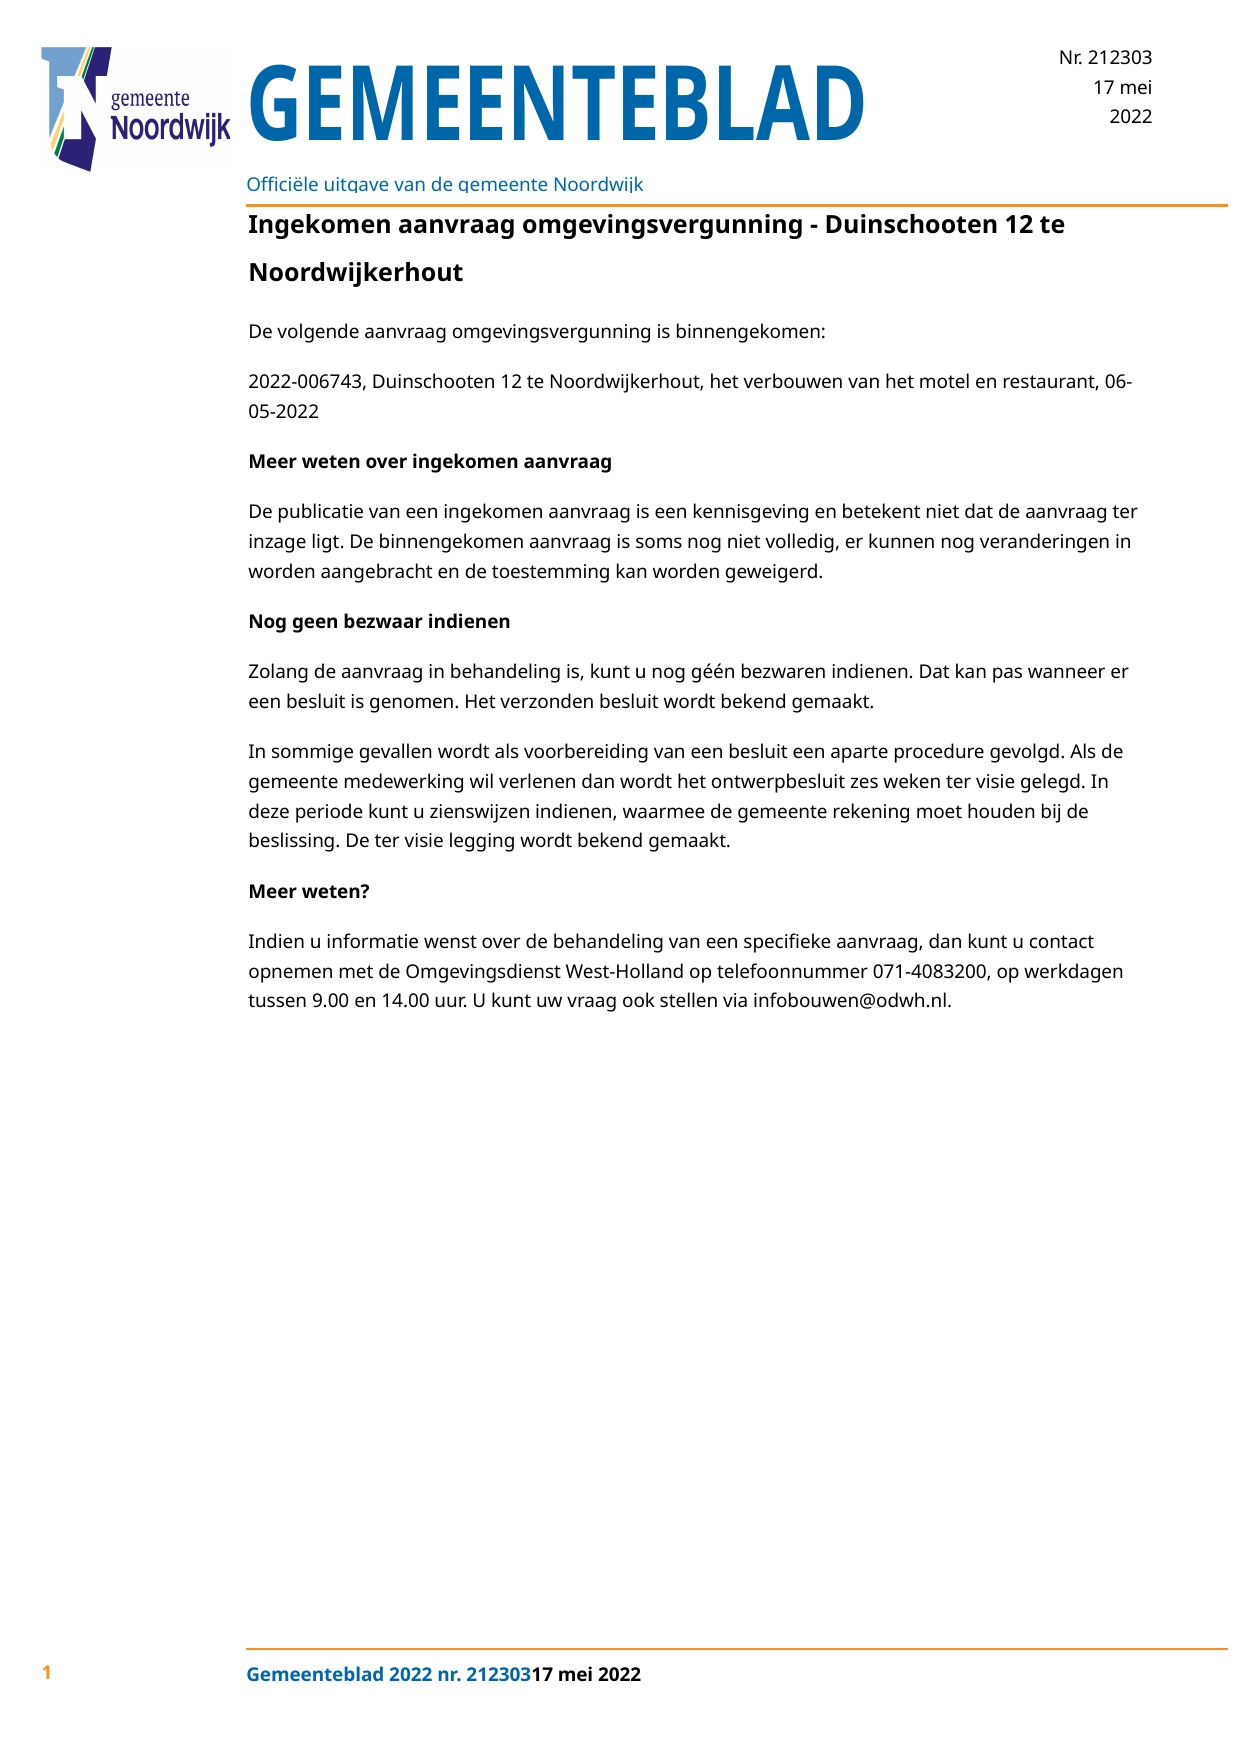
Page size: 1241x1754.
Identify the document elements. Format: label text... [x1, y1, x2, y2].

text Nog geen bezwaar indienen [248, 608, 1152, 634]
text Ingekomen aanvraag omgevingsvergunning - Duinschooten 12 te Noordwijkerhout [248, 207, 1152, 288]
text De volgende aanvraag omgevingsvergunning is binnengekomen: [248, 318, 1152, 344]
text 2022-006743, Duinschooten 12 te Noordwijkerhout, het verbouwen van het motel en restaurant, 06-05-2022 [248, 368, 1152, 424]
text De publicatie van een ingekomen aanvraag is een kennisgeving en betekent niet dat de aanvraag ter inzage ligt. De binnengekomen aanvraag is soms nog niet volledig, er kunnen nog veranderingen in worden aangebracht en de toestemming kan worden geweigerd. [248, 499, 1152, 584]
text Indien u informatie wenst over de behandeling van een specifieke aanvraag, dan kunt u contact opnemen met de Omgevingsdienst West-Holland op telefoonnummer 071-4083200, op werkdagen tussen 9.00 en 14.00 uur. U kunt uw vraag ook stellen via infobouwen@odwh.nl. [248, 928, 1152, 1013]
text Meer weten? [248, 878, 1152, 904]
text In sommige gevallen wordt als voorbereiding van een besluit een aparte procedure gevolgd. Als de gemeente medewerking wil verlenen dan wordt het ontwerpbesluit zes weken ter visie gelegd. In deze periode kunt u zienswijzen indienen, waarmee de gemeente rekening moet houden bij de beslissing. De ter visie legging wordt bekend gemaakt. [248, 739, 1152, 853]
picture [41, 47, 231, 172]
text Zolang de aanvraag in behandeling is, kunt u nog géén bezwaren indienen. Dat kan pas wanneer er een besluit is genomen. Het verzonden besluit wordt bekend gemaakt. [248, 659, 1152, 714]
text Meer weten over ingekomen aanvraag [248, 448, 1152, 474]
